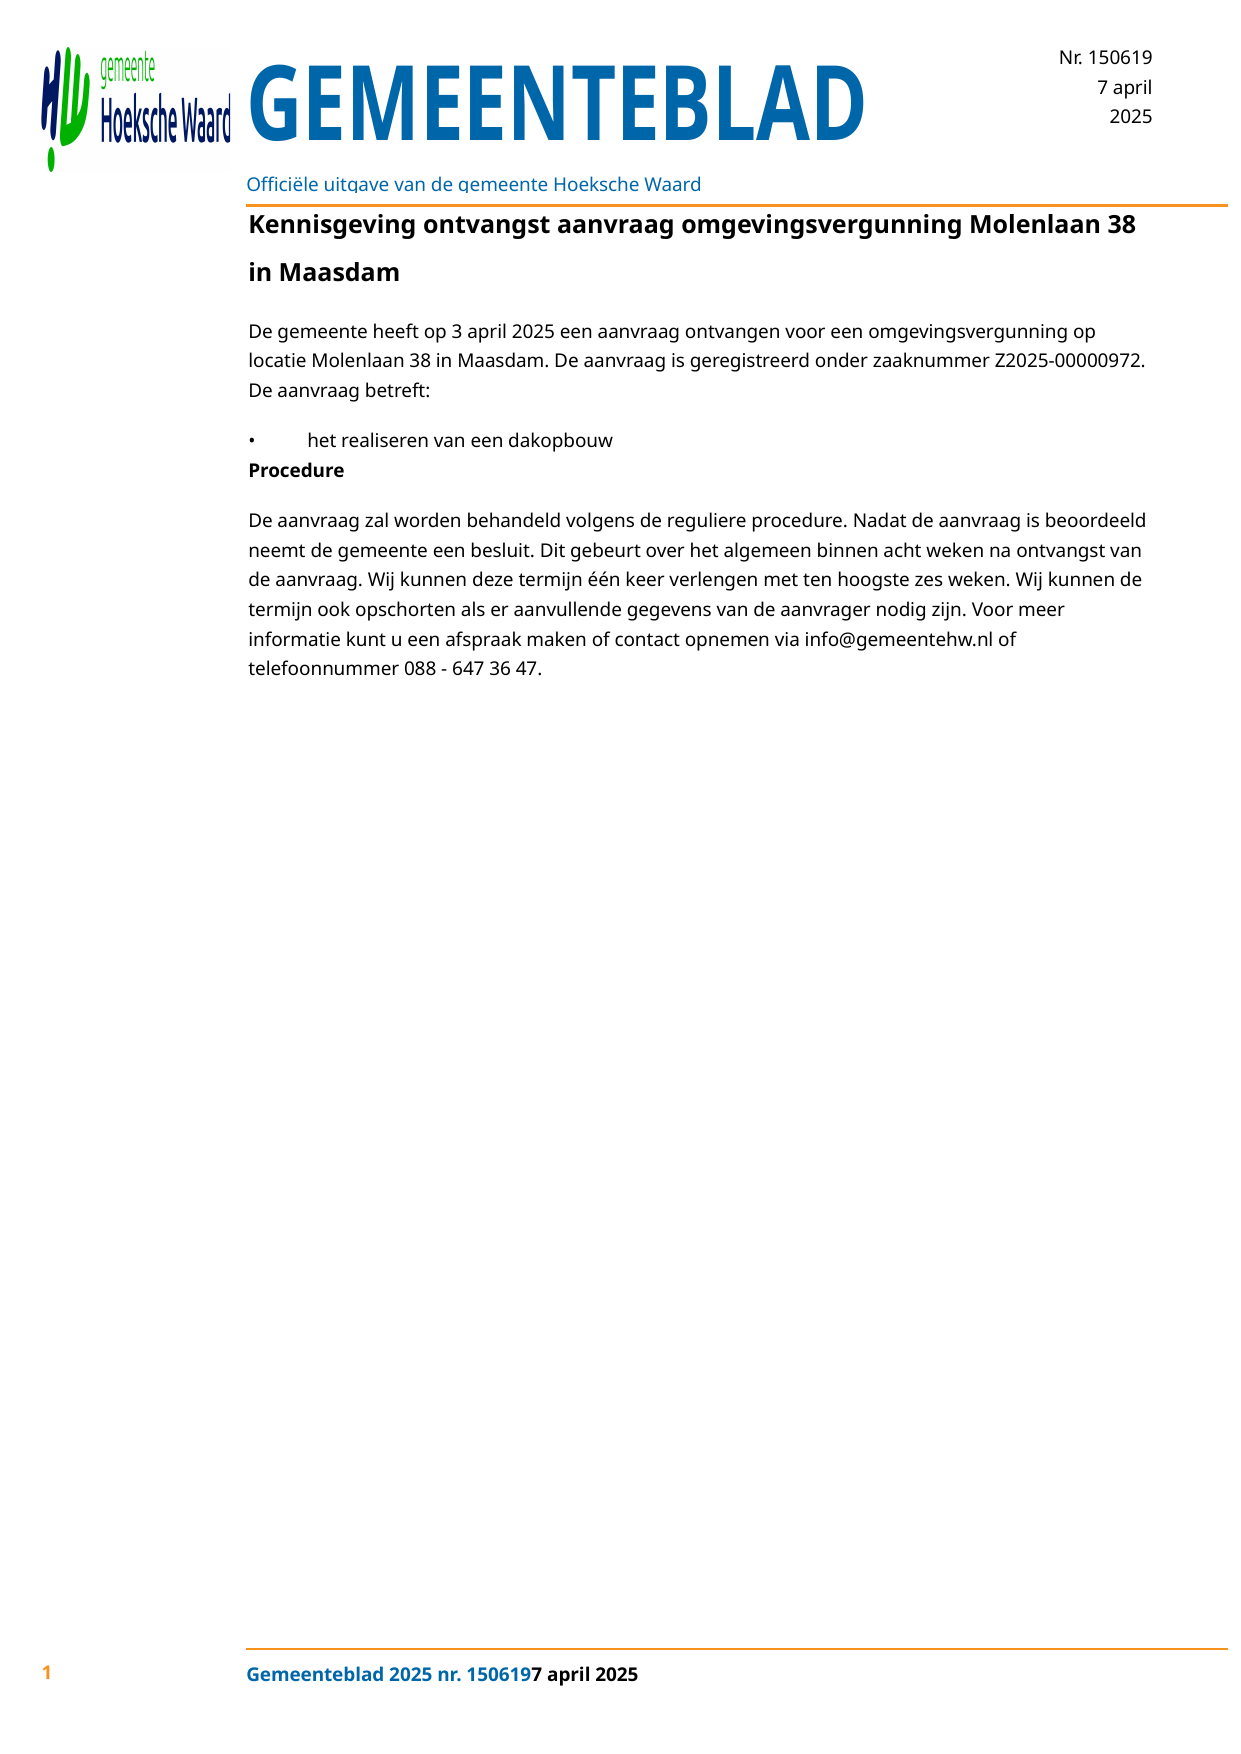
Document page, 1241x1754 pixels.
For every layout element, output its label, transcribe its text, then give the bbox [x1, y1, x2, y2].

text De gemeente heeft op 3 april 2025 een aanvraag ontvangen voor een omgevingsvergunning op locatie Molenlaan 38 in Maasdam. De aanvraag is geregistreerd onder zaaknummer Z2025-00000972. De aanvraag betreft: [248, 318, 1152, 403]
list het realiseren van een dakopbouw [248, 427, 1152, 453]
picture [41, 47, 231, 172]
text De aanvraag zal worden behandeld volgens de reguliere procedure. Nadat de aanvraag is beoordeeld neemt de gemeente een besluit. Dit gebeurt over het algemeen binnen acht weken na ontvangst van de aanvraag. Wij kunnen deze termijn één keer verlengen met ten hoogste zes weken. Wij kunnen de termijn ook opschorten als er aanvullende gegevens van de aanvrager nodig zijn. Voor meer informatie kunt u een afspraak maken of contact opnemen via info@gemeentehw.nl of telefoonnummer 088 - 647 36 47. [248, 507, 1152, 681]
text Procedure [248, 457, 1152, 483]
text Kennisgeving ontvangst aanvraag omgevingsvergunning Molenlaan 38 in Maasdam [248, 207, 1152, 288]
